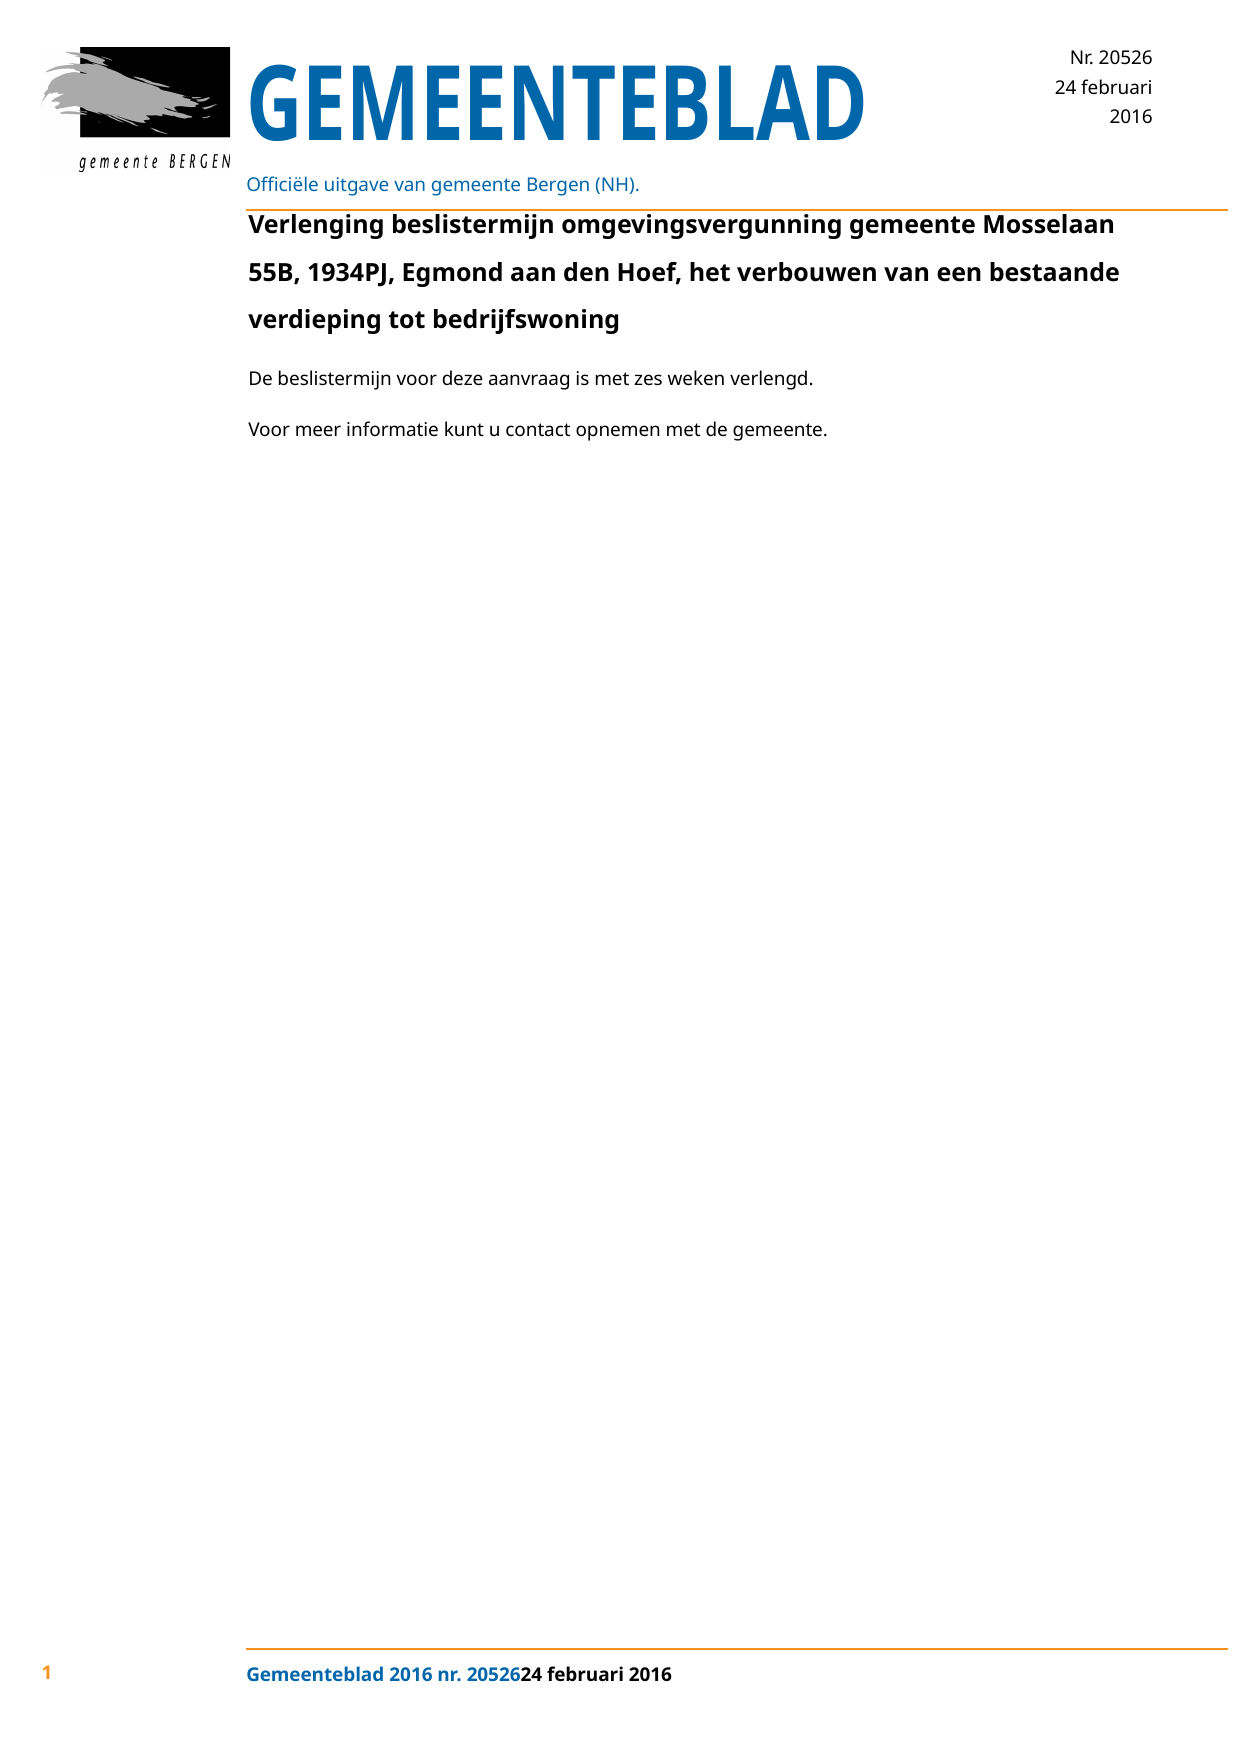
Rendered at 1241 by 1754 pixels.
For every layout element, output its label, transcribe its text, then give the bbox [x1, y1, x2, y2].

text De beslistermijn voor deze aanvraag is met zes weken verlengd. [248, 366, 1152, 391]
text Verlenging beslistermijn omgevingsvergunning gemeente Mosselaan 55B, 1934PJ, Egmond aan den Hoef, het verbouwen van een bestaande verdieping tot bedrijfswoning [248, 211, 1152, 336]
picture [41, 47, 231, 172]
text Voor meer informatie kunt u contact opnemen met de gemeente. [248, 416, 1152, 442]
